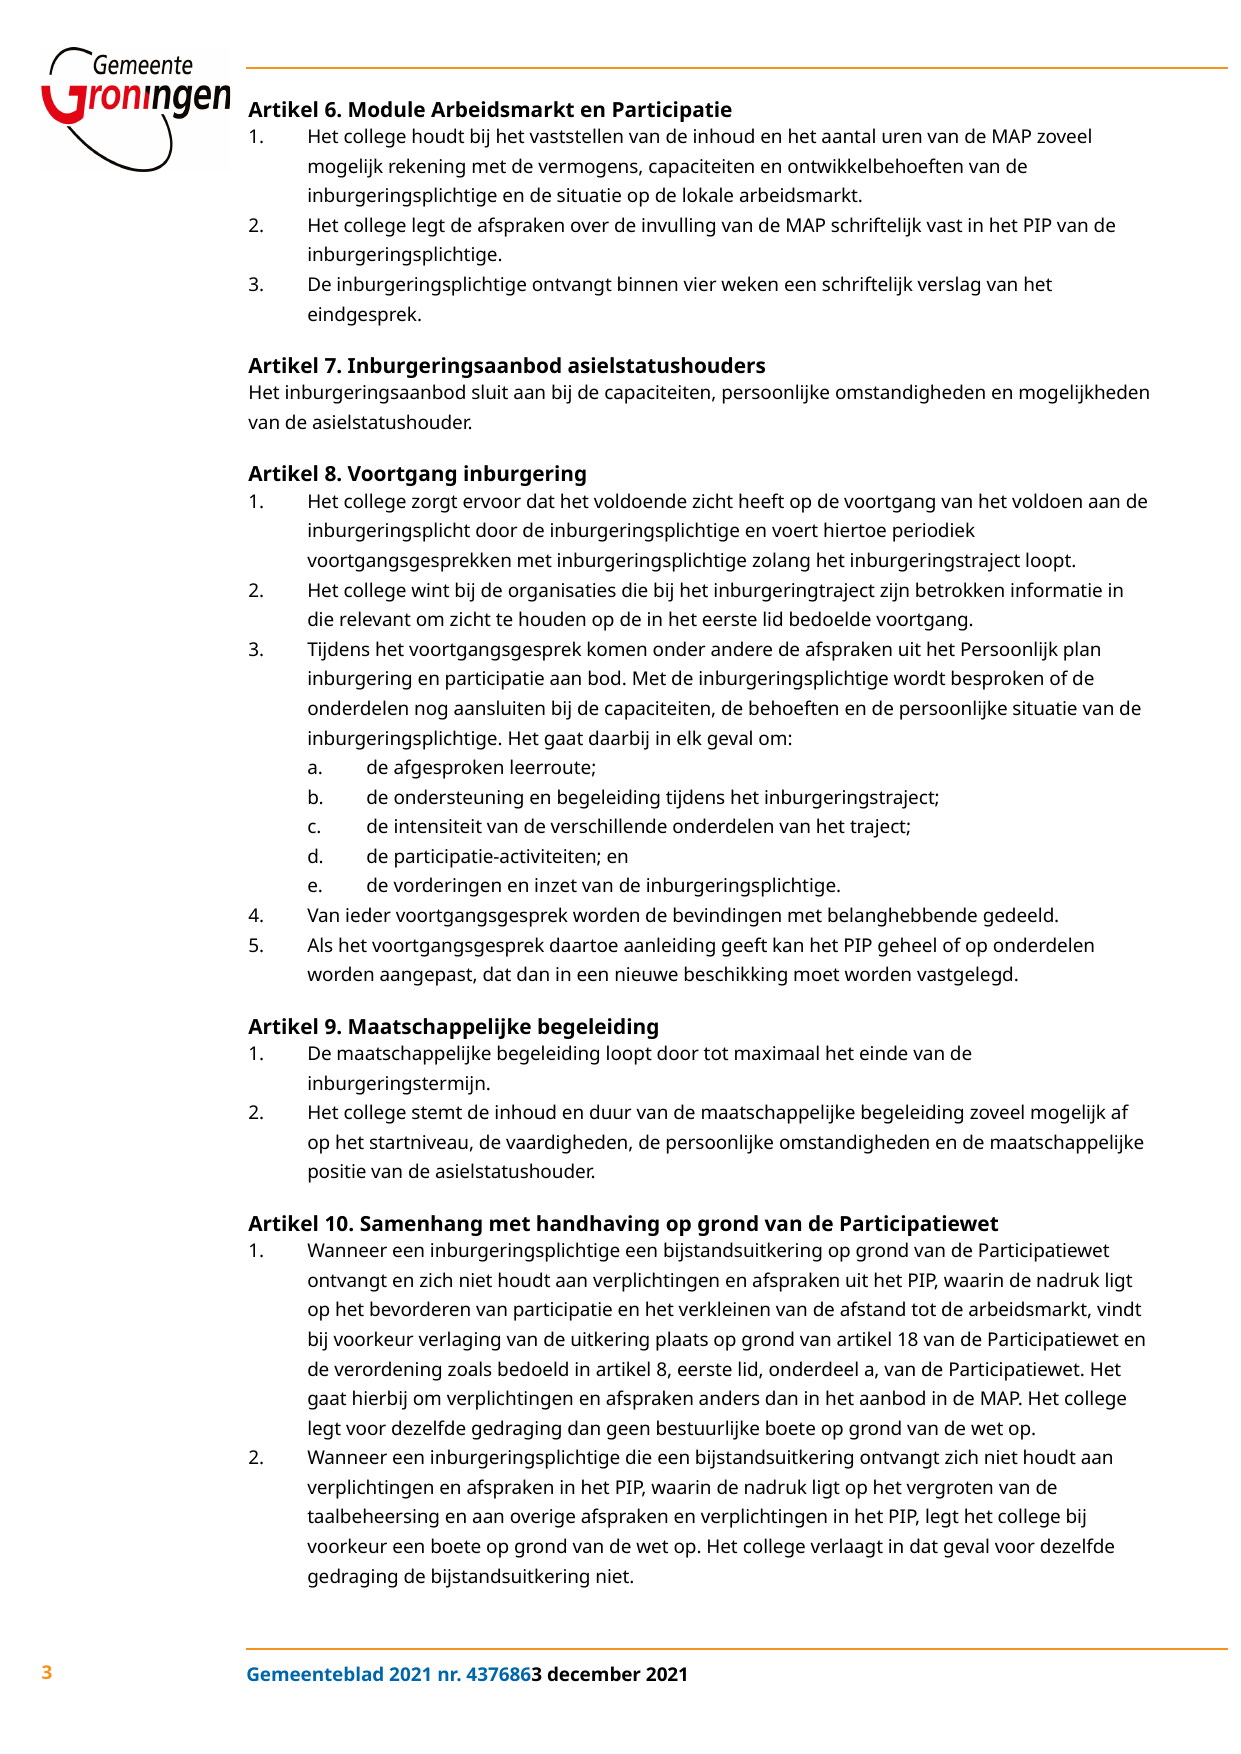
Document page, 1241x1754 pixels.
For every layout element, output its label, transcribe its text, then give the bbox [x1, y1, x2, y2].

list Het college wint bij de organisaties die bij het inburgeringtraject zijn betrokken informatie in die relevant om zicht te houden op de in het eerste lid bedoelde voortgang. [248, 577, 1152, 632]
text Artikel 8. Voortgang inburgering [248, 459, 1152, 488]
list De maatschappelijke begeleiding loopt door tot maximaal het einde van de inburgeringstermijn. [248, 1040, 1152, 1096]
list de afgesproken leerroute; [307, 754, 1152, 780]
list de vorderingen en inzet van de inburgeringsplichtige. [307, 873, 1152, 898]
list Tijdens het voortgangsgesprek komen onder andere de afspraken uit het Persoonlijk plan inburgering en participatie aan bod. Met de inburgeringsplichtige wordt besproken of de onderdelen nog aansluiten bij de capaciteiten, de behoeften en de persoonlijke situatie van de inburgeringsplichtige. Het gaat daarbij in elk geval om: [248, 636, 1152, 750]
list Van ieder voortgangsgesprek worden de bevindingen met belanghebbende gedeeld. [248, 902, 1152, 928]
list De inburgeringsplichtige ontvangt binnen vier weken een schriftelijk verslag van het eindgesprek. [248, 271, 1152, 326]
list Het college legt de afspraken over de invulling van de MAP schriftelijk vast in het PIP van de inburgeringsplichtige. [248, 212, 1152, 267]
text Het inburgeringsaanbod sluit aan bij de capaciteiten, persoonlijke omstandigheden en mogelijkheden van de asielstatushouder. [248, 379, 1152, 435]
list Als het voortgangsgesprek daartoe aanleiding geeft kan het PIP geheel of op onderdelen worden aangepast, dat dan in een nieuwe beschikking moet worden vastgelegd. [248, 932, 1152, 987]
list de intensiteit van de verschillende onderdelen van het traject; [307, 813, 1152, 839]
list Wanneer een inburgeringsplichtige die een bijstandsuitkering ontvangt zich niet houdt aan verplichtingen en afspraken in het PIP, waarin de nadruk ligt op het vergroten van de taalbeheersing en aan overige afspraken en verplichtingen in het PIP, legt het college bij voorkeur een boete op grond van de wet op. Het college verlaagt in dat geval voor dezelfde gedraging de bijstandsuitkering niet. [248, 1444, 1152, 1588]
text Artikel 10. Samenhang met handhaving op grond van de Participatiewet [248, 1209, 1152, 1237]
list Wanneer een inburgeringsplichtige een bijstandsuitkering op grond van de Participatiewet ontvangt en zich niet houdt aan verplichtingen en afspraken uit het PIP, waarin de nadruk ligt op het bevorderen van participatie en het verkleinen van de afstand tot de arbeidsmarkt, vindt bij voorkeur verlaging van de uitkering plaats op grond van artikel 18 van de Participatiewet en de verordening zoals bedoeld in artikel 8, eerste lid, onderdeel a, van de Participatiewet. Het gaat hierbij om verplichtingen en afspraken anders dan in het aanbod in de MAP. Het college legt voor dezelfde gedraging dan geen bestuurlijke boete op grond van de wet op. [248, 1237, 1152, 1441]
list de ondersteuning en begeleiding tijdens het inburgeringstraject; [307, 784, 1152, 809]
text Artikel 9. Maatschappelijke begeleiding [248, 1012, 1152, 1040]
list de participatie-activiteiten; en [307, 843, 1152, 869]
list Het college stemt de inhoud en duur van de maatschappelijke begeleiding zoveel mogelijk af op het startniveau, de vaardigheden, de persoonlijke omstandigheden en de maatschappelijke positie van de asielstatushouder. [248, 1099, 1152, 1184]
list Het college houdt bij het vaststellen van de inhoud en het aantal uren van de MAP zoveel mogelijk rekening met de vermogens, capaciteiten en ontwikkelbehoeften van de inburgeringsplichtige en de situatie op de lokale arbeidsmarkt. [248, 123, 1152, 208]
list Het college zorgt ervoor dat het voldoende zicht heeft op de voortgang van het voldoen aan de inburgeringsplicht door de inburgeringsplichtige en voert hiertoe periodiek voortgangsgesprekken met inburgeringsplichtige zolang het inburgeringstraject loopt. [248, 488, 1152, 573]
text Artikel 7. Inburgeringsaanbod asielstatushouders [248, 351, 1152, 379]
text Artikel 6. Module Arbeidsmarkt en Participatie [248, 95, 1152, 123]
picture [41, 47, 231, 172]
